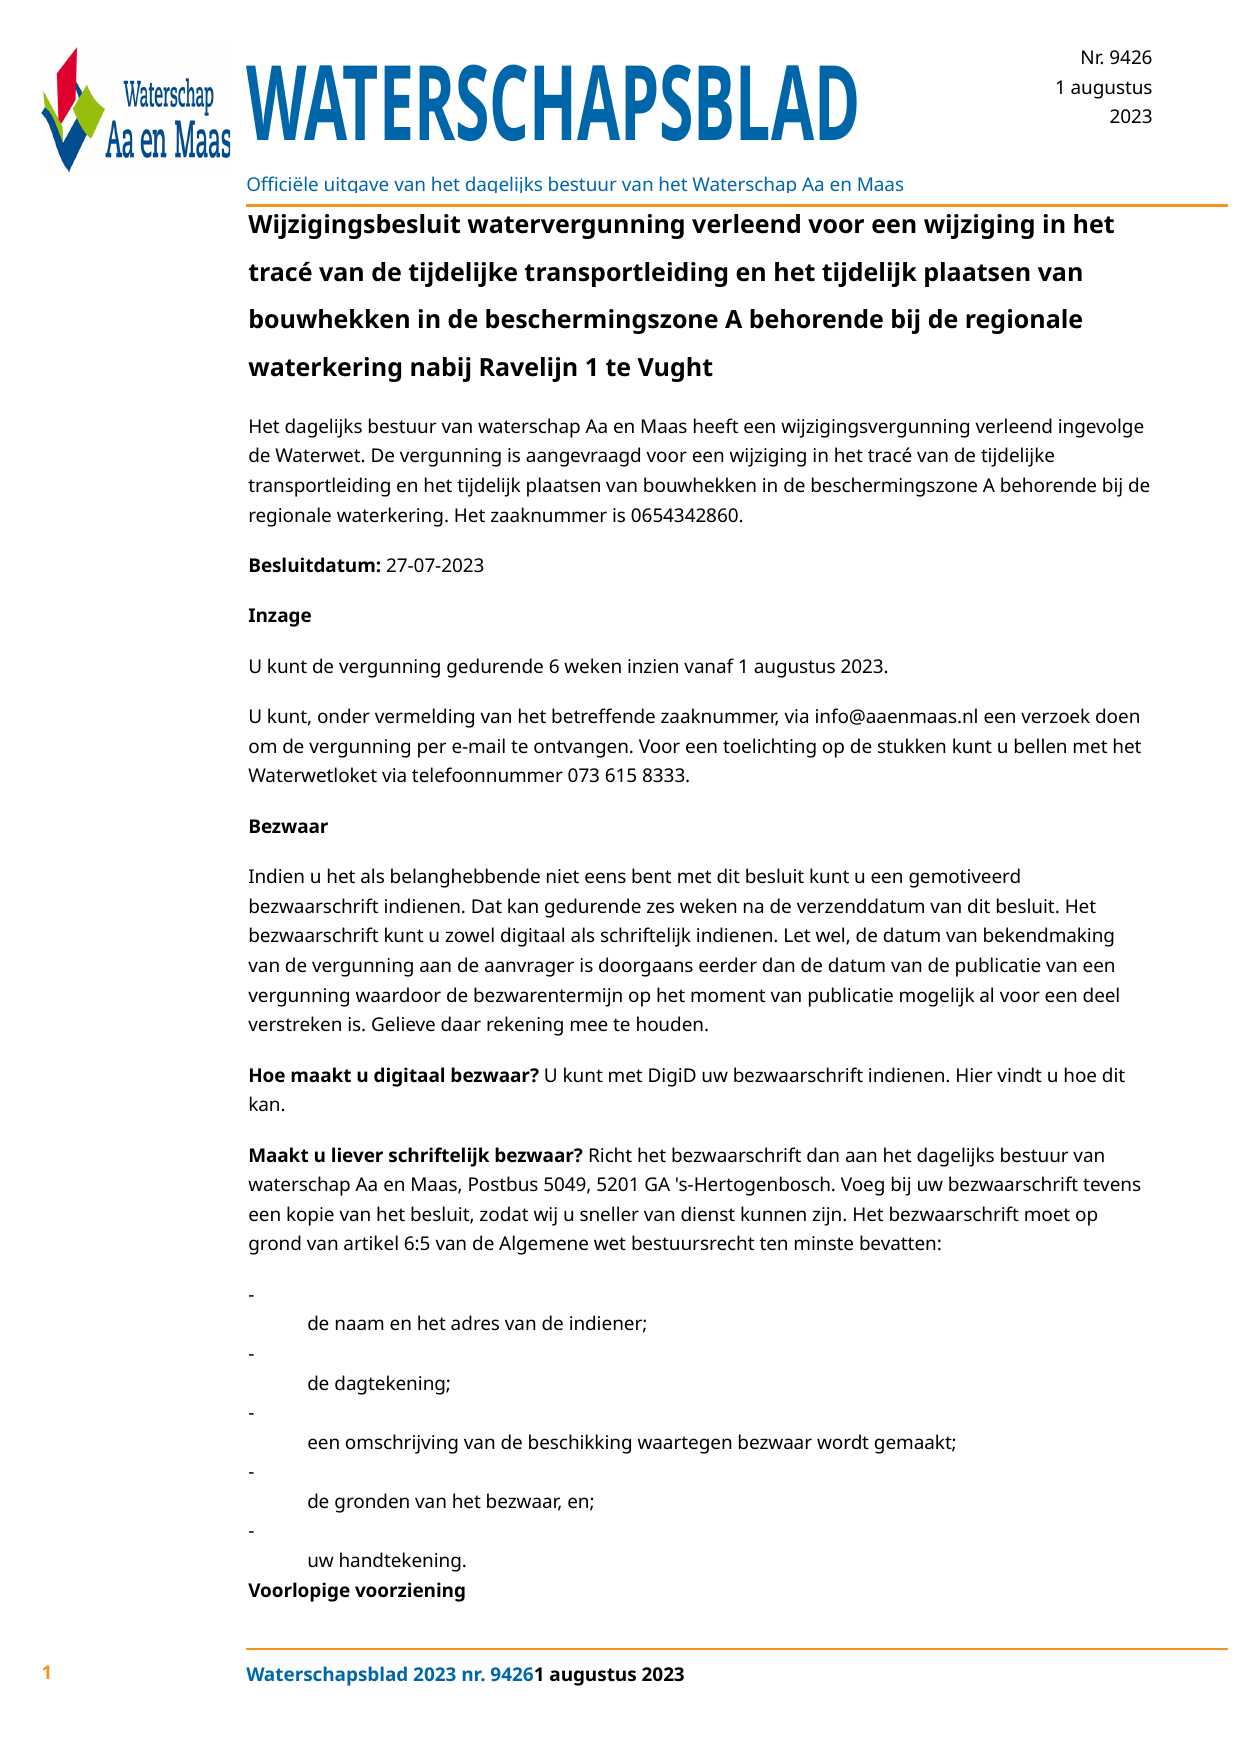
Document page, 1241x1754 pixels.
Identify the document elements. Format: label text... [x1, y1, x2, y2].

list de naam en het adres van de indiener; [248, 1311, 1152, 1336]
text Besluitdatum: 27-07-2023 [248, 552, 1152, 578]
picture [41, 47, 231, 172]
text U kunt de vergunning gedurende 6 weken inzien vanaf 1 augustus 2023. [248, 653, 1152, 679]
list uw handtekening. [248, 1547, 1152, 1573]
text Voorlopige voorziening [248, 1577, 1152, 1603]
text Bezwaar [248, 813, 1152, 839]
text Het dagelijks bestuur van waterschap Aa en Maas heeft een wijzigingsvergunning verleend ingevolge de Waterwet. De vergunning is aangevraagd voor een wijziging in het tracé van de tijdelijke transportleiding en het tijdelijk plaatsen van bouwhekken in de beschermingszone A behorende bij de regionale waterkering. Het zaaknummer is 0654342860. [248, 413, 1152, 528]
text Wijzigingsbesluit watervergunning verleend voor een wijziging in het tracé van de tijdelijke transportleiding en het tijdelijk plaatsen van bouwhekken in de beschermingszone A behorende bij de regionale waterkering nabij Ravelijn 1 te Vught [248, 207, 1152, 384]
list een omschrijving van de beschikking waartegen bezwaar wordt gemaakt; [248, 1429, 1152, 1455]
text Hoe maakt u digitaal bezwaar? U kunt met DigiD uw bezwaarschrift indienen. Hier vindt u hoe dit kan. [248, 1062, 1152, 1117]
text U kunt, onder vermelding van het betreffende zaaknummer, via info@aaenmaas.nl een verzoek doen om de vergunning per e-mail te ontvangen. Voor een toelichting op de stukken kunt u bellen met het Waterwetloket via telefoonnummer 073 615 8333. [248, 703, 1152, 788]
text Maakt u liever schriftelijk bezwaar? Richt het bezwaarschrift dan aan het dagelijks bestuur van waterschap Aa en Maas, Postbus 5049, 5201 GA 's-Hertogenbosch. Voeg bij uw bezwaarschrift tevens een kopie van het besluit, zodat wij u sneller van dienst kunnen zijn. Het bezwaarschrift moet op grond van artikel 6:5 van de Algemene wet bestuursrecht ten minste bevatten: [248, 1142, 1152, 1256]
list de dagtekening; [248, 1370, 1152, 1396]
text Indien u het als belanghebbende niet eens bent met dit besluit kunt u een gemotiveerd bezwaarschrift indienen. Dat kan gedurende zes weken na de verzenddatum van dit besluit. Het bezwaarschrift kunt u zowel digitaal als schriftelijk indienen. Let wel, de datum van bekendmaking van de vergunning aan de aanvrager is doorgaans eerder dan de datum van de publicatie van een vergunning waardoor de bezwarentermijn op het moment van publicatie mogelijk al voor een deel verstreken is. Gelieve daar rekening mee te houden. [248, 863, 1152, 1037]
text Inzage [248, 603, 1152, 628]
list de gronden van het bezwaar, en; [248, 1488, 1152, 1514]
